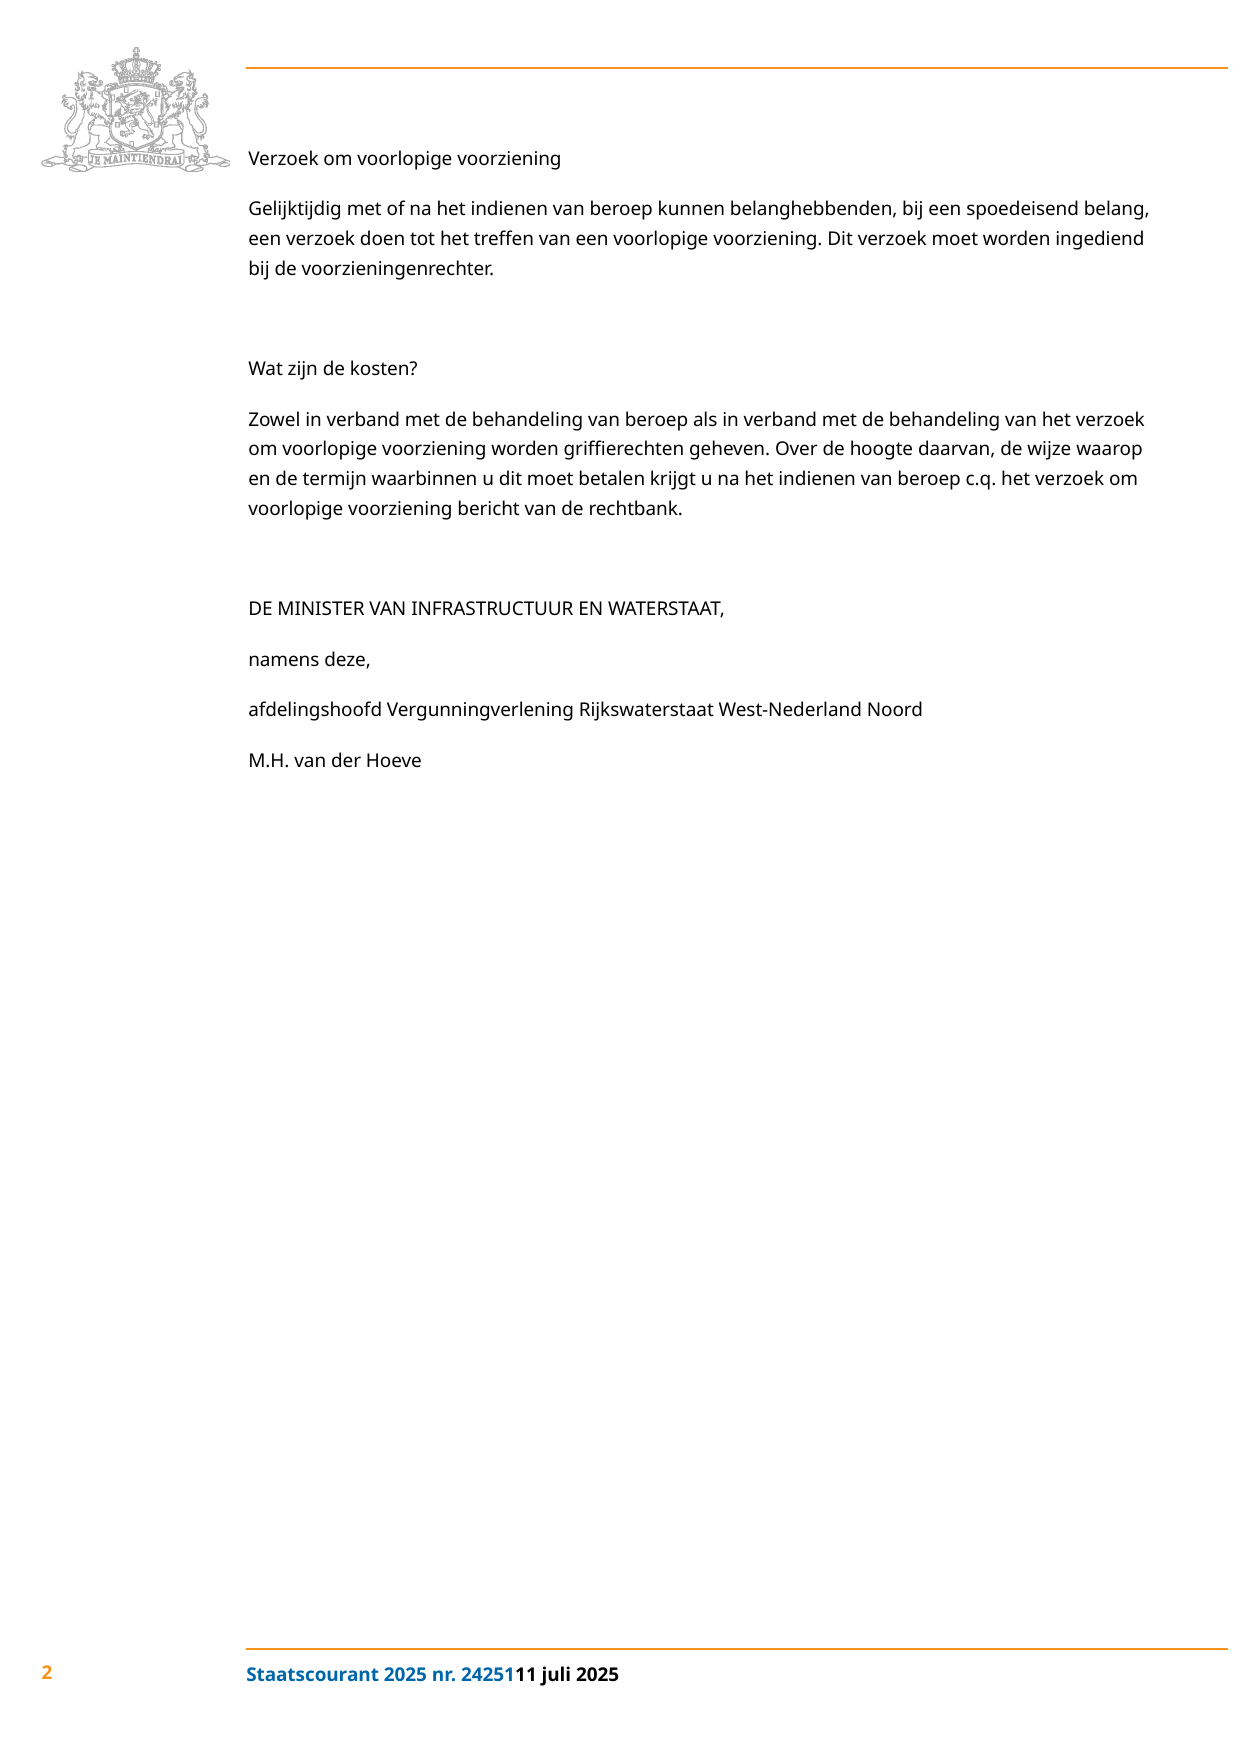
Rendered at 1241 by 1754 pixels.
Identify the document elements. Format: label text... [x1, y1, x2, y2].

text Zowel in verband met de behandeling van beroep als in verband met de behandeling van het verzoek om voorlopige voorziening worden griffierechten geheven. Over de hoogte daarvan, de wijze waarop en de termijn waarbinnen u dit moet betalen krijgt u na het indienen van beroep c.q. het verzoek om voorlopige voorziening bericht van de rechtbank. [248, 406, 1152, 521]
text DE MINISTER VAN INFRASTRUCTUUR EN WATERSTAAT, [248, 596, 1152, 621]
text M.H. van der Hoeve [248, 747, 1152, 773]
text afdelingshoofd Vergunningverlening Rijkswaterstaat West-Nederland Noord [248, 696, 1152, 722]
text namens deze, [248, 646, 1152, 672]
text Wat zijn de kosten? [248, 356, 1152, 381]
text Verzoek om voorlopige voorziening [248, 145, 1152, 171]
text Gelijktijdig met of na het indienen van beroep kunnen belanghebbenden, bij een spoedeisend belang, een verzoek doen tot het treffen van een voorlopige voorziening. Dit verzoek moet worden ingediend bij de voorzieningenrechter. [248, 196, 1152, 281]
picture [41, 47, 231, 172]
